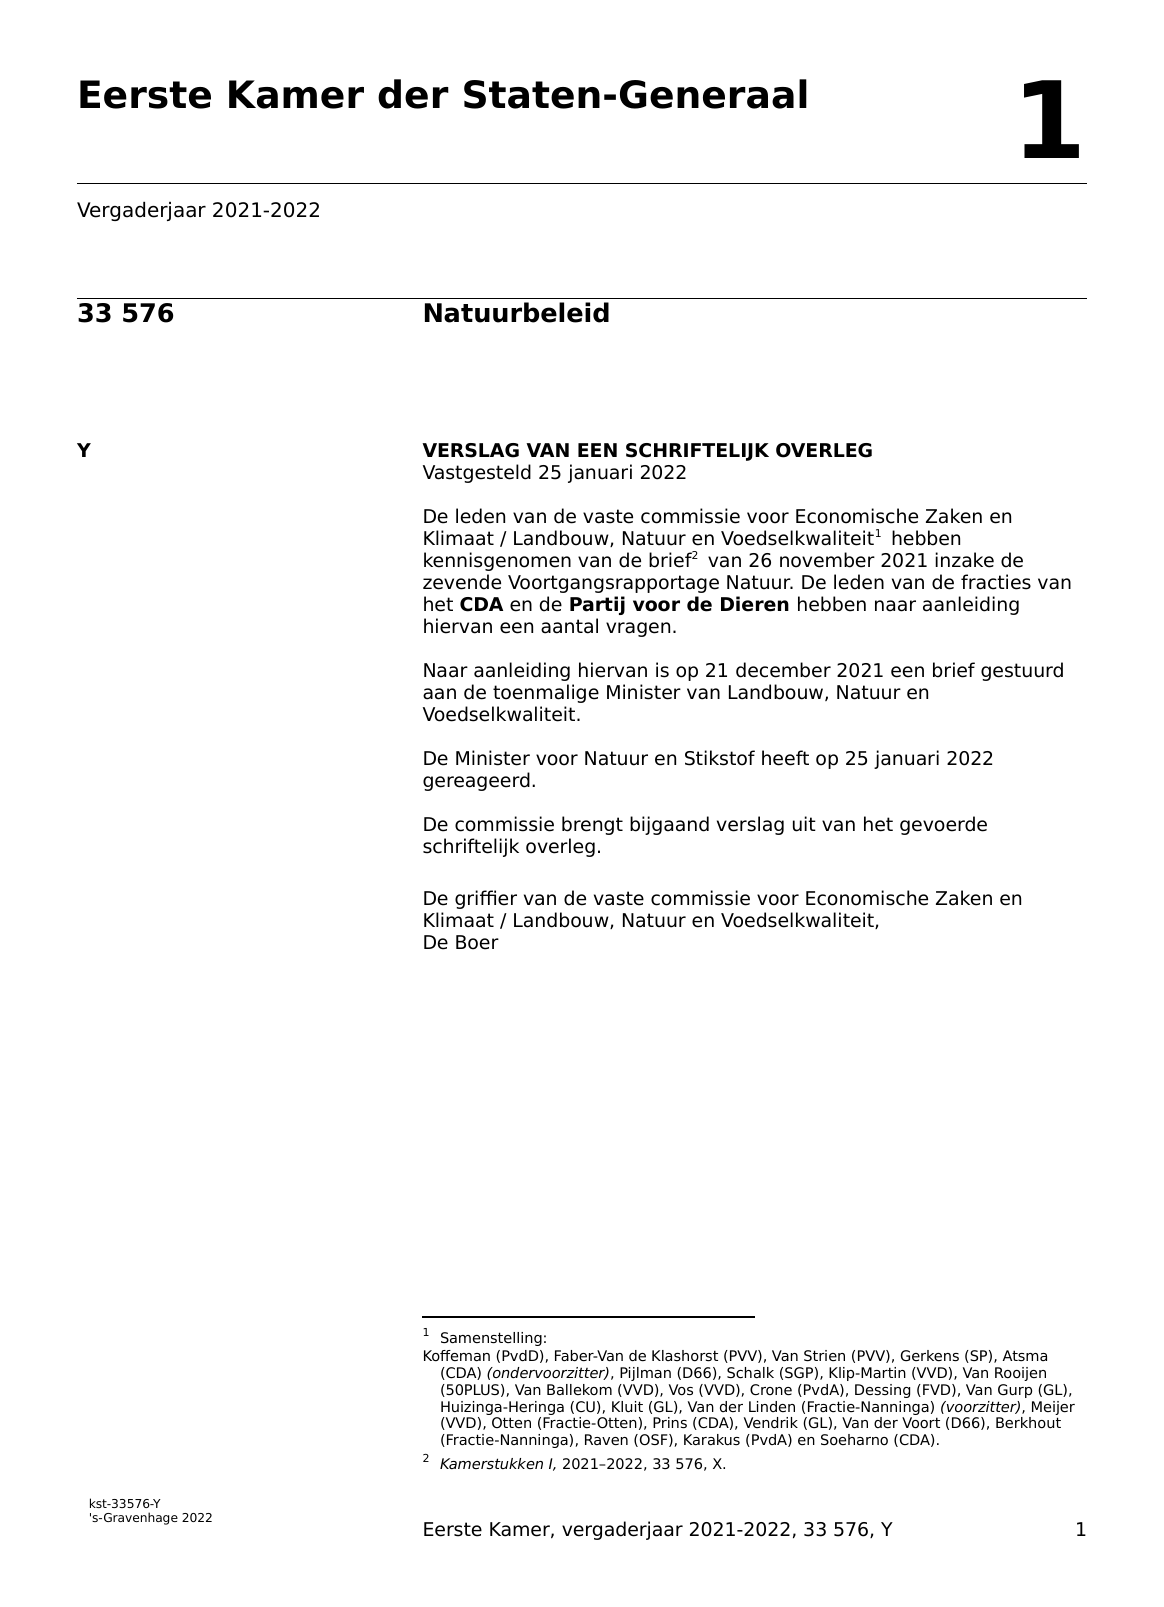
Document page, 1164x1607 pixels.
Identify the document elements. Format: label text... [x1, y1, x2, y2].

text De commissie brengt bijgaand verslag uit van het gevoerde schriftelijk overleg. [422, 814, 1087, 858]
text Vastgesteld 25 januari 2022 [422, 462, 1087, 484]
table_header Eerste Kamer der Staten-Generaal [77, 59, 886, 183]
text De leden van de vaste commissie voor Economische Zaken en Klimaat / Landbouw, Natuur en Voedselkwaliteit hebben kennisgenomen van de brief van 26 november 2021 inzake de zevende Voortgangsrapportage Natuur. De leden van de fracties van het CDA en de Partij voor de Dieren hebben naar aanleiding hiervan een aantal vragen. [422, 506, 1087, 638]
subtitle Y VERSLAG VAN EEN SCHRIFTELIJK OVERLEG [77, 440, 1087, 462]
table_cell Vergaderjaar 2021-2022 [77, 184, 1087, 298]
table_header 1 [886, 59, 1087, 183]
text Kamerstukken I, 2021–2022, 33 576, X. [422, 1452, 1087, 1474]
text Samenstelling: [422, 1326, 1087, 1348]
text 's-Gravenhage 2022 [88, 1511, 323, 1525]
text Naar aanleiding hiervan is op 21 december 2021 een brief gestuurd aan de toenmalige Minister van Landbouw, Natuur en Voedselkwaliteit. [422, 660, 1087, 726]
text kst-33576-Y [88, 1497, 323, 1511]
text Koffeman (PvdD), Faber-Van de Klashorst (PVV), Van Strien (PVV), Gerkens (SP), Atsma (CDA) (ondervoorzitter), Pijlman (D66), Schalk (SGP), Klip-Martin (VVD), Van Rooijen (50PLUS), Van Ballekom (VVD), Vos (VVD), Crone (PvdA), Dessing (FVD), Van Gurp (GL), Huizinga-Heringa (CU), Kluit (GL), Van der Linden (Fractie-Nanninga) (voorzitter), Meijer (VVD), Otten (Fractie-Otten), Prins (CDA), Vendrik (GL), Van der Voort (D66), Berkhout (Fractie-Nanninga), Raven (OSF), Karakus (PvdA) en Soeharno (CDA). [422, 1348, 1087, 1449]
text De griffier van de vaste commissie voor Economische Zaken en Klimaat / Landbouw, Natuur en Voedselkwaliteit, De Boer [422, 888, 1087, 954]
text De Minister voor Natuur en Stikstof heeft op 25 januari 2022 gereageerd. [422, 748, 1087, 792]
subtitle 33 576 Natuurbeleid [77, 299, 1087, 329]
